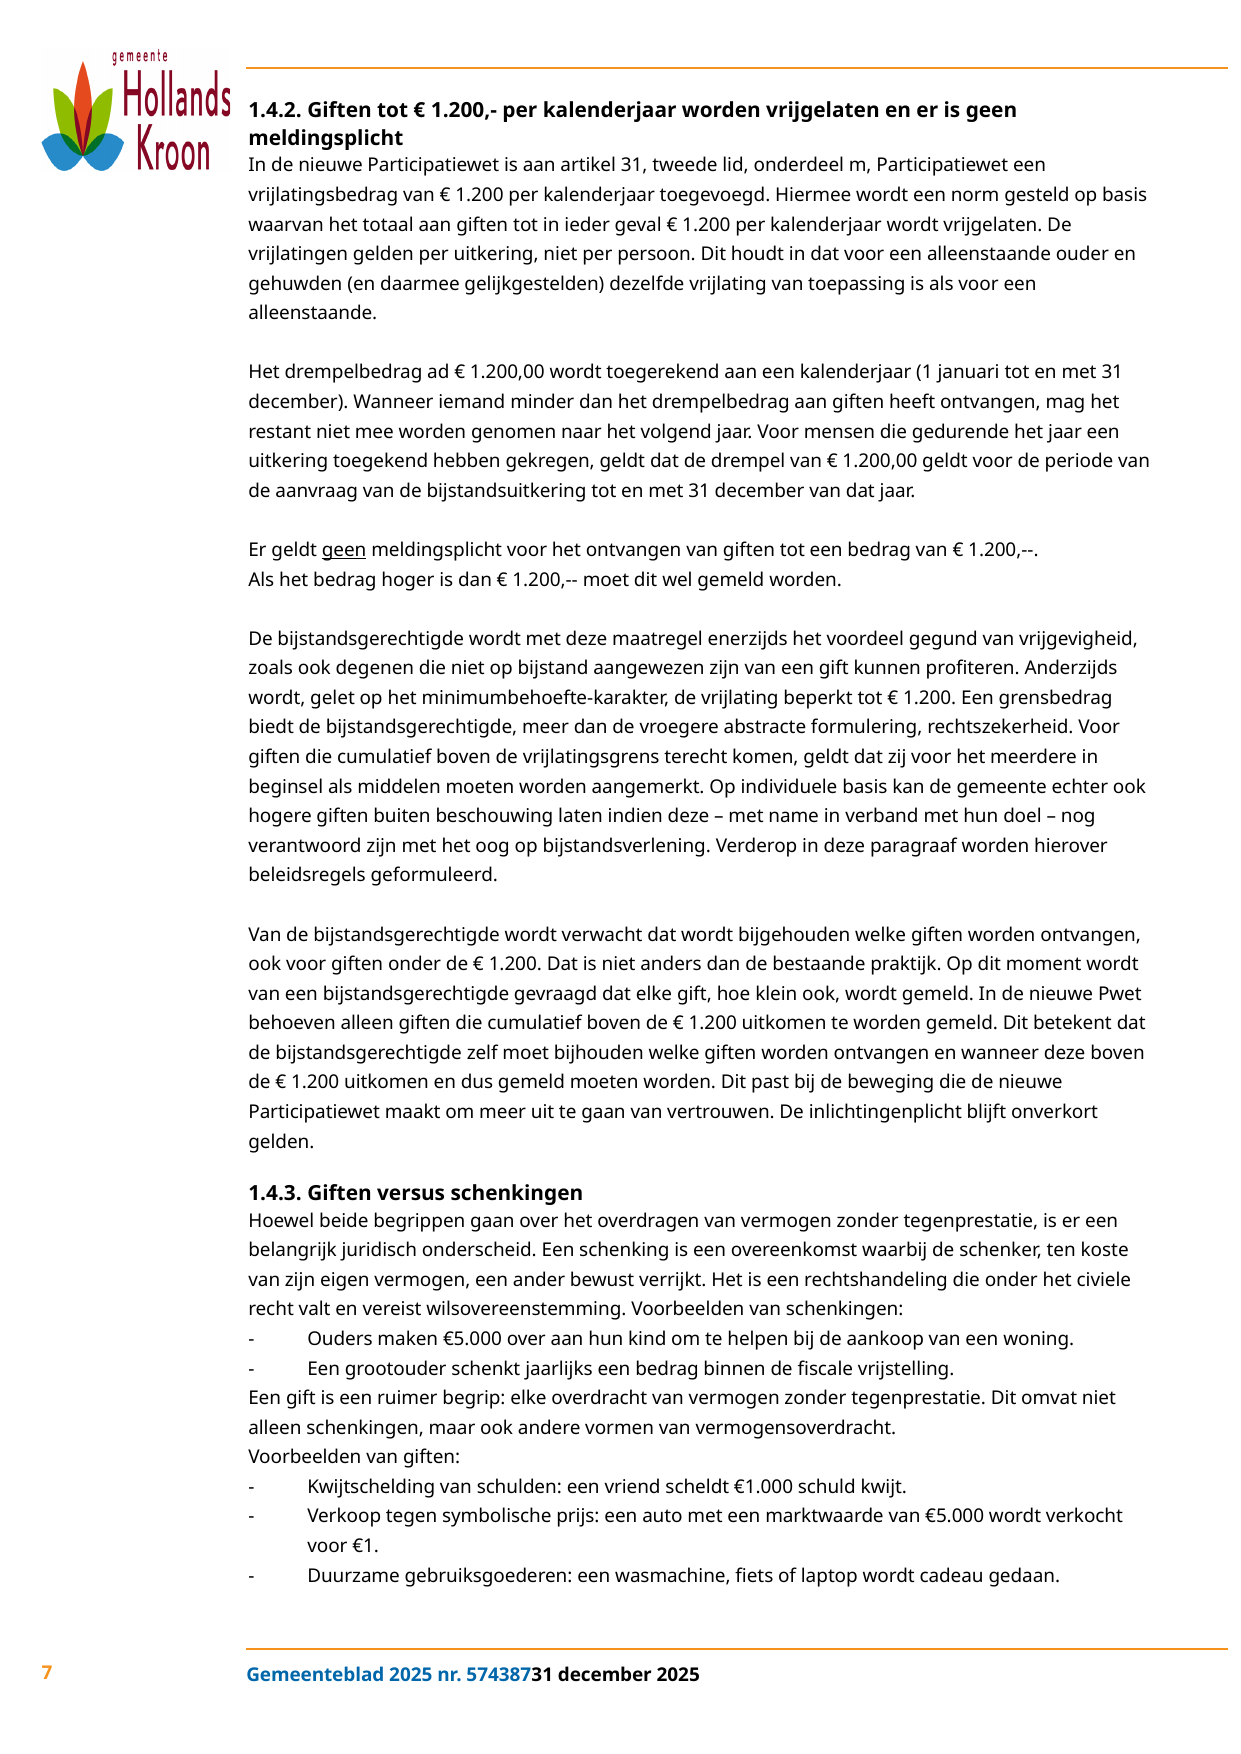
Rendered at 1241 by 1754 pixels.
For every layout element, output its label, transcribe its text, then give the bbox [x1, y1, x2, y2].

text Hoewel beide begrippen gaan over het overdragen van vermogen zonder tegenprestatie, is er een belangrijk juridisch onderscheid. Een schenking is een overeenkomst waarbij de schenker, ten koste van zijn eigen vermogen, een ander bewust verrijkt. Het is een rechtshandeling die onder het civiele recht valt en vereist wilsovereenstemming. Voorbeelden van schenkingen: [248, 1207, 1152, 1321]
text 1.4.2. Giften tot € 1.200,- per kalenderjaar worden vrijgelaten en er is geen meldingsplicht [248, 95, 1152, 152]
list Kwijtschelding van schulden: een vriend scheldt €1.000 schuld kwijt. [248, 1473, 1152, 1499]
text Als het bedrag hoger is dan € 1.200,-- moet dit wel gemeld worden. [248, 566, 1152, 592]
text Er geldt geen meldingsplicht voor het ontvangen van giften tot een bedrag van € 1.200,--. [248, 536, 1152, 562]
text Voorbeelden van giften: [248, 1443, 1152, 1469]
text Van de bijstandsgerechtigde wordt verwacht dat wordt bijgehouden welke giften worden ontvangen, ook voor giften onder de € 1.200. Dat is niet anders dan de bestaande praktijk. Op dit moment wordt van een bijstandsgerechtigde gevraagd dat elke gift, hoe klein ook, wordt gemeld. In de nieuwe Pwet behoeven alleen giften die cumulatief boven de € 1.200 uitkomen te worden gemeld. Dit betekent dat de bijstandsgerechtigde zelf moet bijhouden welke giften worden ontvangen en wanneer deze boven de € 1.200 uitkomen en dus gemeld moeten worden. Dit past bij de beweging die de nieuwe Participatiewet maakt om meer uit te gaan van vertrouwen. De inlichtingenplicht blijft onverkort gelden. [248, 921, 1152, 1154]
text In de nieuwe Participatiewet is aan artikel 31, tweede lid, onderdeel m, Participatiewet een vrijlatingsbedrag van € 1.200 per kalenderjaar toegevoegd. Hiermee wordt een norm gesteld op basis waarvan het totaal aan giften tot in ieder geval € 1.200 per kalenderjaar wordt vrijgelaten. De vrijlatingen gelden per uitkering, niet per persoon. Dit houdt in dat voor een alleenstaande ouder en gehuwden (en daarmee gelijkgestelden) dezelfde vrijlating van toepassing is als voor een alleenstaande. [248, 152, 1152, 325]
list Ouders maken €5.000 over aan hun kind om te helpen bij de aankoop van een woning. [248, 1325, 1152, 1351]
text Een gift is een ruimer begrip: elke overdracht van vermogen zonder tegenprestatie. Dit omvat niet alleen schenkingen, maar ook andere vormen van vermogensoverdracht. [248, 1384, 1152, 1439]
text De bijstandsgerechtigde wordt met deze maatregel enerzijds het voordeel gegund van vrijgevigheid, zoals ook degenen die niet op bijstand aangewezen zijn van een gift kunnen profiteren. Anderzijds wordt, gelet op het minimumbehoefte-karakter, de vrijlating beperkt tot € 1.200. Een grensbedrag biedt de bijstandsgerechtigde, meer dan de vroegere abstracte formulering, rechtszekerheid. Voor giften die cumulatief boven de vrijlatingsgrens terecht komen, geldt dat zij voor het meerdere in beginsel als middelen moeten worden aangemerkt. Op individuele basis kan de gemeente echter ook hogere giften buiten beschouwing laten indien deze – met name in verband met hun doel – nog verantwoord zijn met het oog op bijstandsverlening. Verderop in deze paragraaf worden hierover beleidsregels geformuleerd. [248, 625, 1152, 887]
list Een grootouder schenkt jaarlijks een bedrag binnen de fiscale vrijstelling. [248, 1355, 1152, 1380]
picture [41, 47, 231, 172]
text Het drempelbedrag ad € 1.200,00 wordt toegerekend aan een kalenderjaar (1 januari tot en met 31 december). Wanneer iemand minder dan het drempelbedrag aan giften heeft ontvangen, mag het restant niet mee worden genomen naar het volgend jaar. Voor mensen die gedurende het jaar een uitkering toegekend hebben gekregen, geldt dat de drempel van € 1.200,00 geldt voor de periode van de aanvraag van de bijstandsuitkering tot en met 31 december van dat jaar. [248, 359, 1152, 503]
list Duurzame gebruiksgoederen: een wasmachine, fiets of laptop wordt cadeau gedaan. [248, 1562, 1152, 1587]
list Verkoop tegen symbolische prijs: een auto met een marktwaarde van €5.000 wordt verkocht voor €1. [248, 1503, 1152, 1558]
text 1.4.3. Giften versus schenkingen [248, 1178, 1152, 1207]
